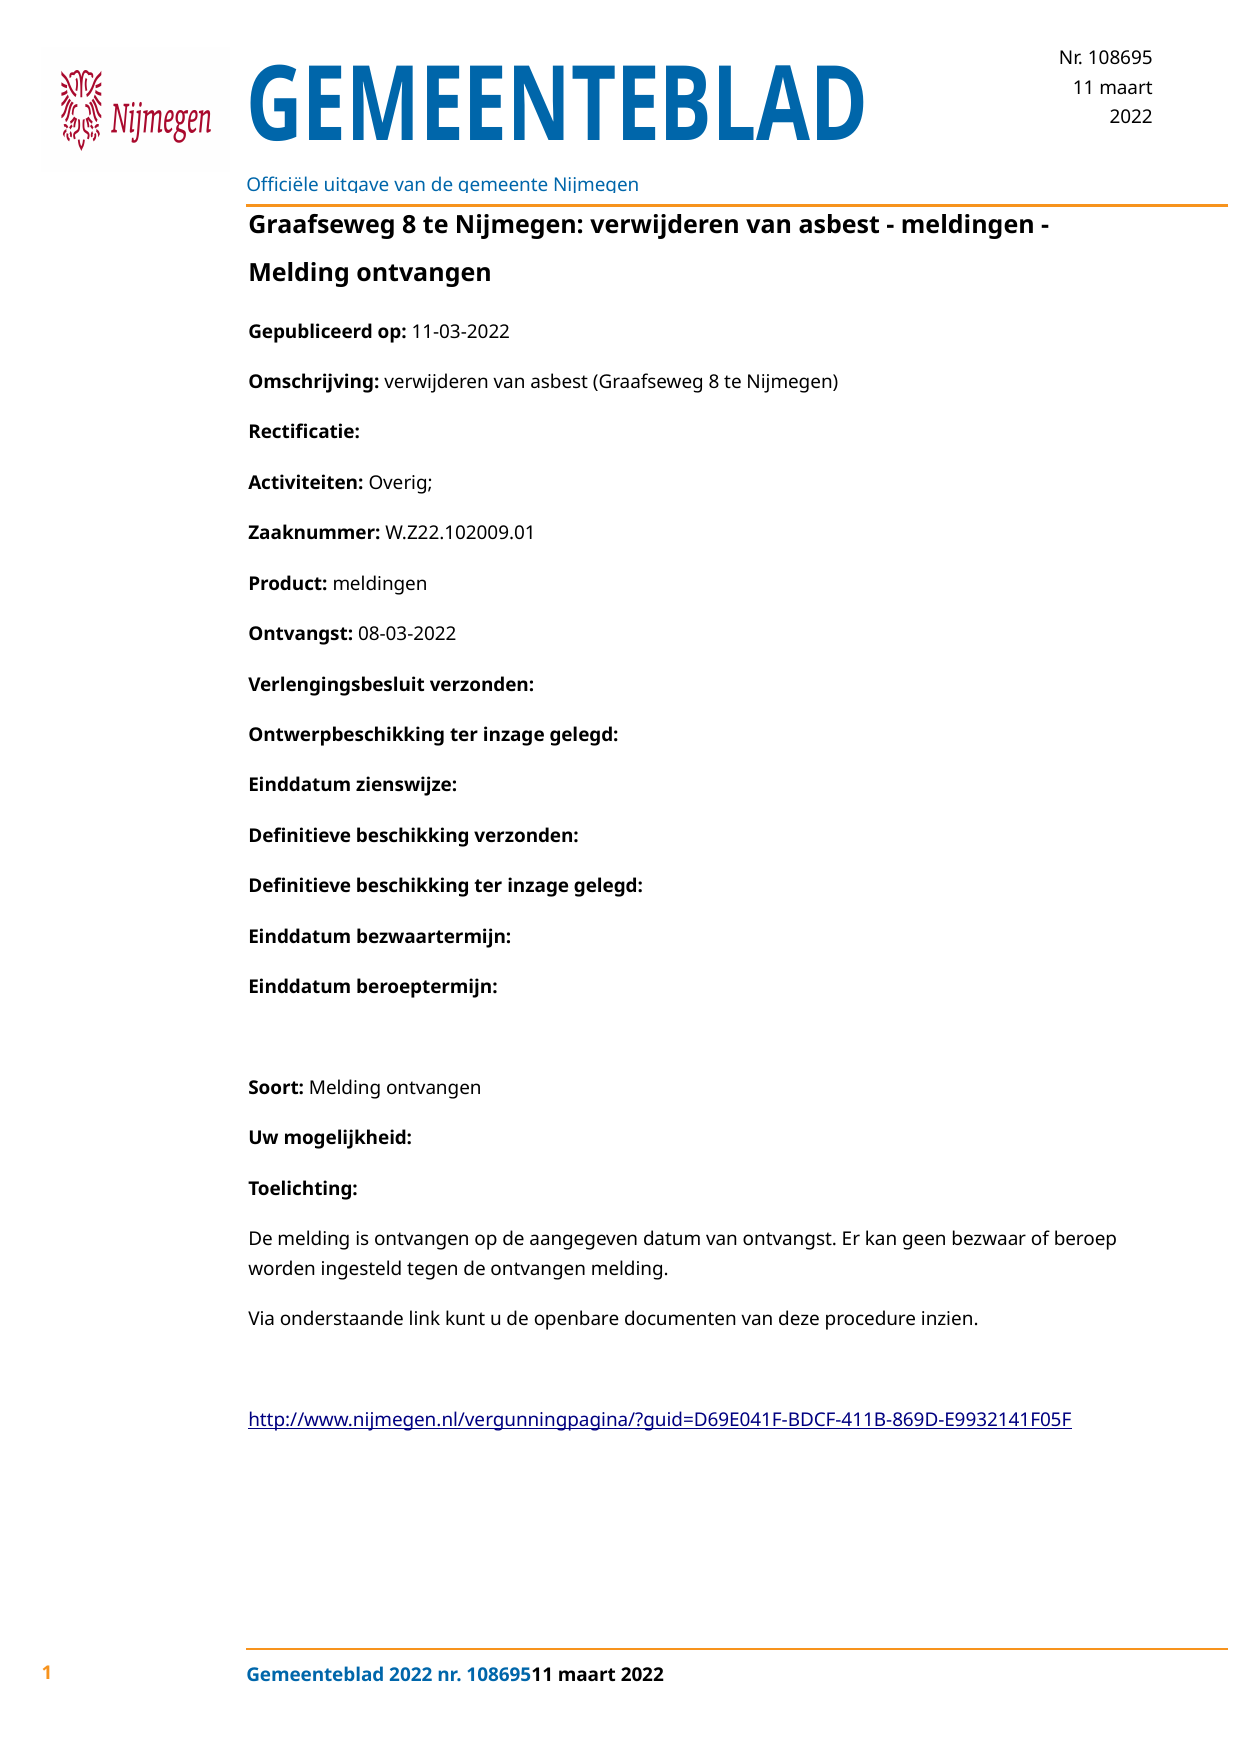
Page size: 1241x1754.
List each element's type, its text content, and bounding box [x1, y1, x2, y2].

text De melding is ontvangen op de aangegeven datum van ontvangst. Er kan geen bezwaar of beroep worden ingesteld tegen de ontvangen melding. [248, 1225, 1152, 1281]
picture [41, 47, 231, 172]
text Ontvangst: 08-03-2022 [248, 620, 1152, 646]
text Uw mogelijkheid: [248, 1124, 1152, 1150]
text Verlengingsbesluit verzonden: [248, 671, 1152, 697]
text Definitieve beschikking ter inzage gelegd: [248, 872, 1152, 898]
text Rectificatie: [248, 419, 1152, 444]
text Soort: Melding ontvangen [248, 1074, 1152, 1100]
text http://www.nijmegen.nl/vergunningpagina/?guid=D69E041F-BDCF-411B-869D-E9932141F05F [248, 1406, 1152, 1432]
text Graafseweg 8 te Nijmegen: verwijderen van asbest - meldingen - Melding ontvangen [248, 207, 1152, 288]
text Activiteiten: Overig; [248, 469, 1152, 495]
text Einddatum bezwaartermijn: [248, 923, 1152, 949]
text Zaaknummer: W.Z22.102009.01 [248, 519, 1152, 545]
text Toelichting: [248, 1175, 1152, 1201]
text Gepubliceerd op: 11-03-2022 [248, 318, 1152, 344]
text Omschrijving: verwijderen van asbest (Graafseweg 8 te Nijmegen) [248, 368, 1152, 394]
text Product: meldingen [248, 570, 1152, 596]
text Ontwerpbeschikking ter inzage gelegd: [248, 721, 1152, 747]
text Definitieve beschikking verzonden: [248, 822, 1152, 848]
text Einddatum zienswijze: [248, 772, 1152, 797]
text Via onderstaande link kunt u de openbare documenten van deze procedure inzien. [248, 1305, 1152, 1331]
text Einddatum beroeptermijn: [248, 973, 1152, 999]
